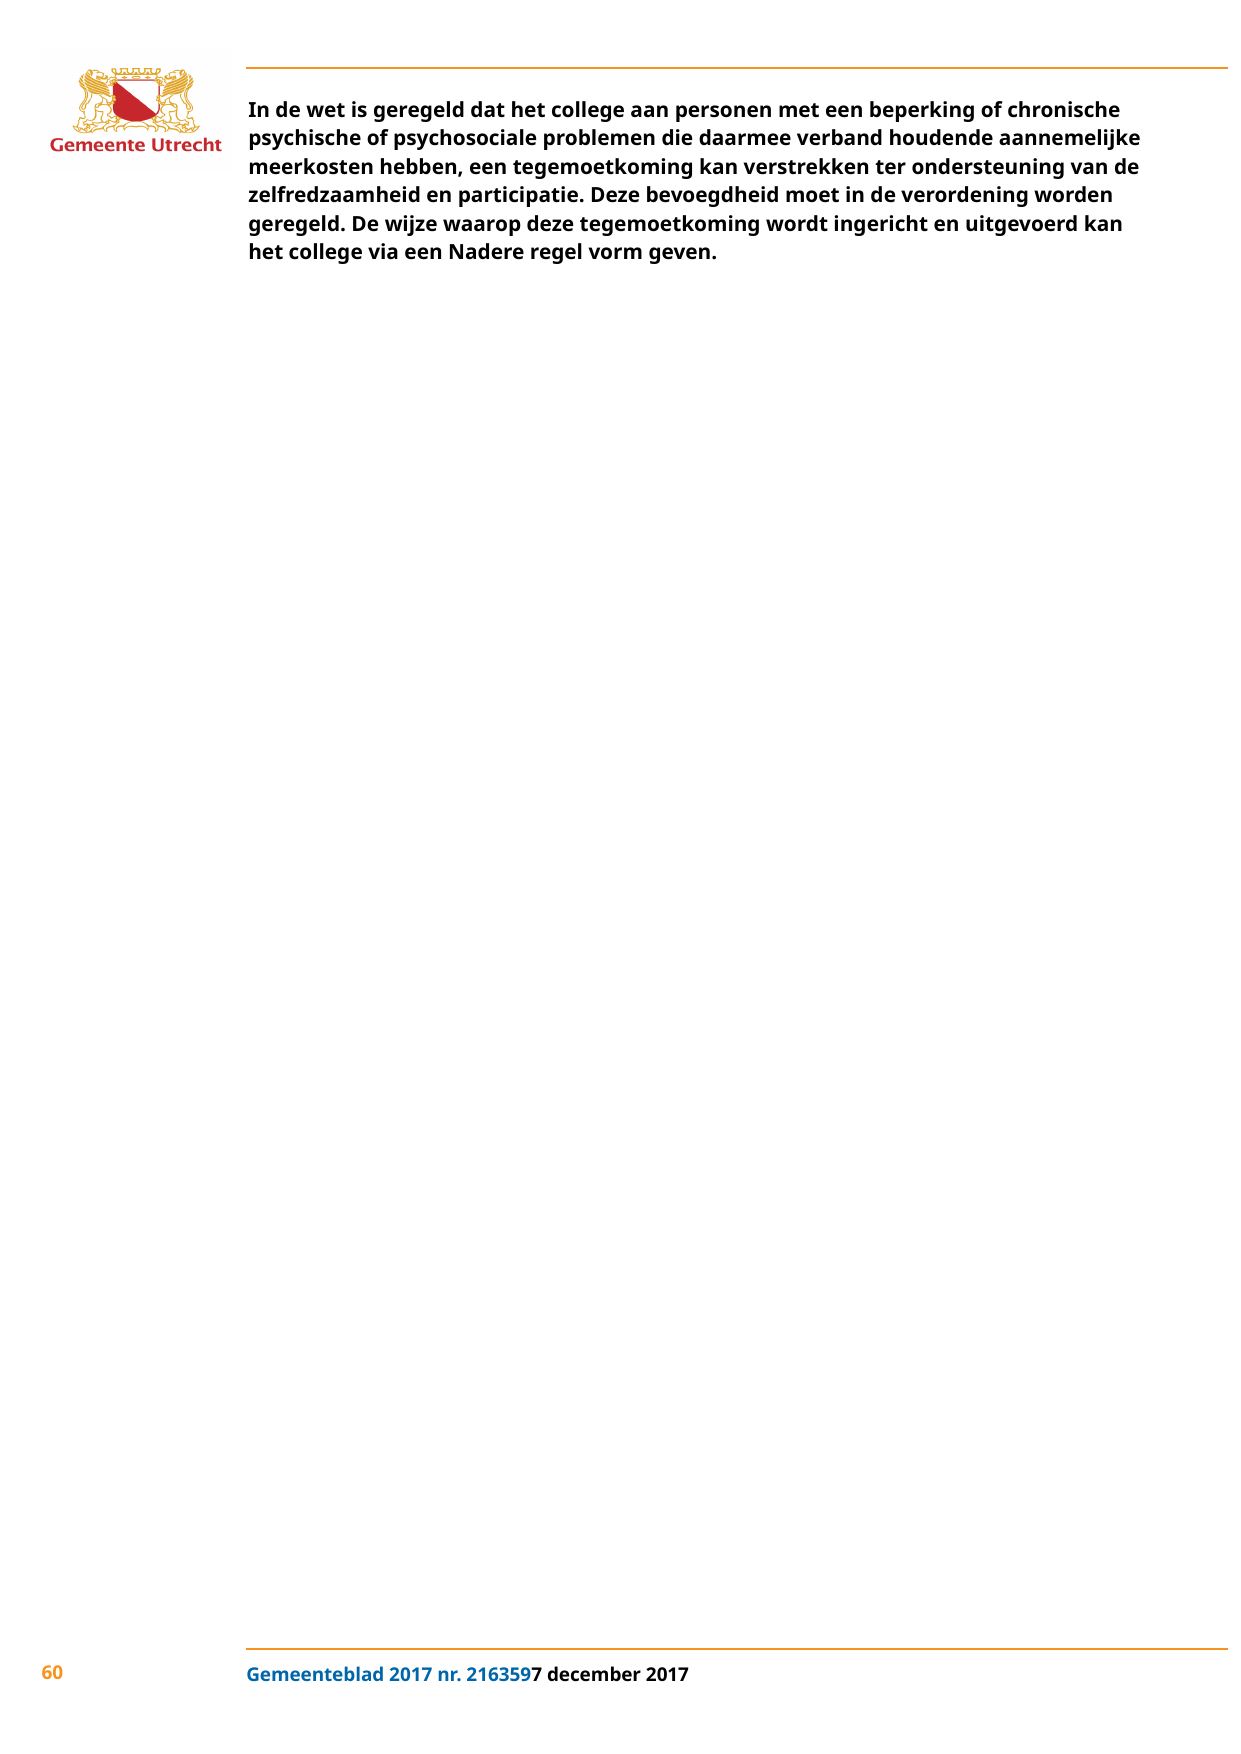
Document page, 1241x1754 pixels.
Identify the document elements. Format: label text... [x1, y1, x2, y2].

text In de wet is geregeld dat het college aan personen met een beperking of chronische psychische of psychosociale problemen die daarmee verband houdende aannemelijke meerkosten hebben, een tegemoetkoming kan verstrekken ter ondersteuning van de zelfredzaamheid en participatie. Deze bevoegdheid moet in de verordening worden geregeld. De wijze waarop deze tegemoetkoming wordt ingericht en uitgevoerd kan het college via een Nadere regel vorm geven. [248, 95, 1152, 266]
picture [41, 47, 231, 172]
